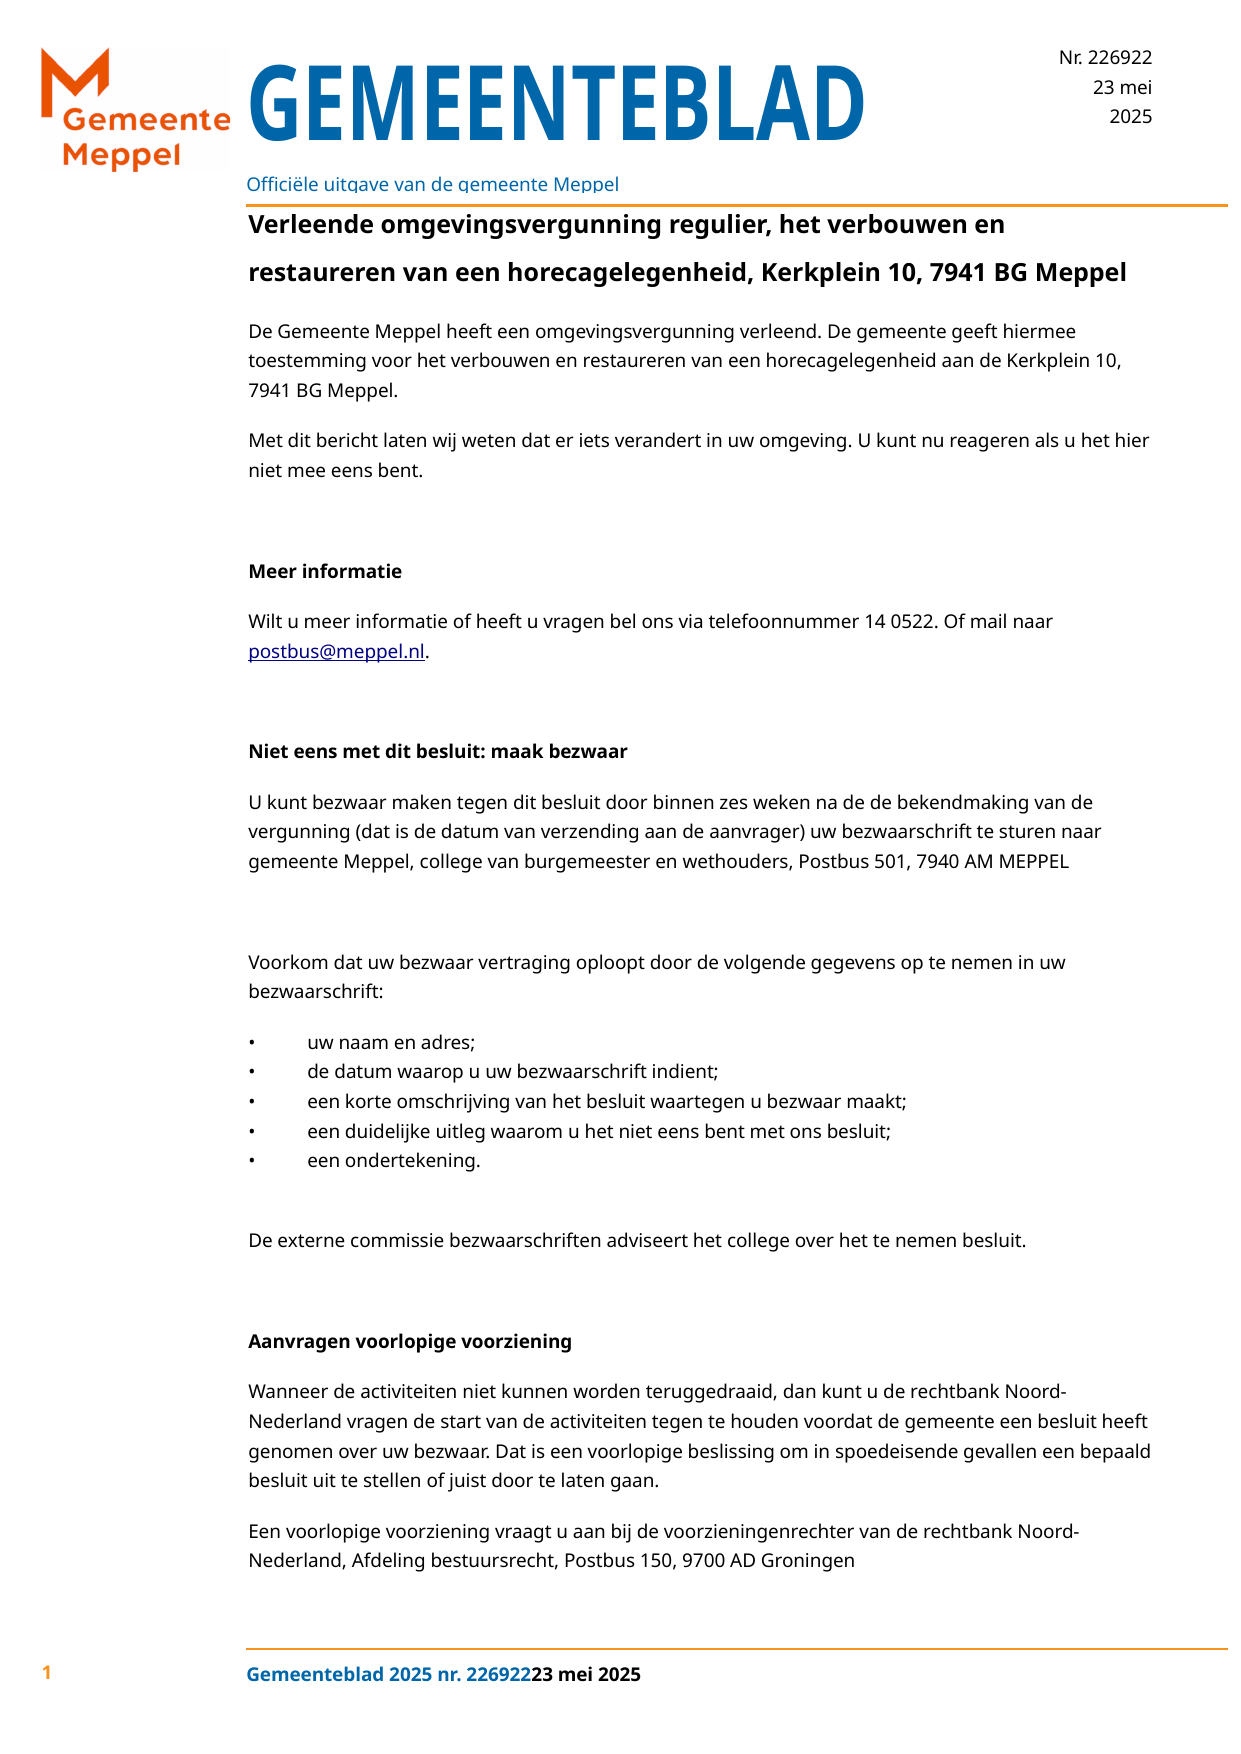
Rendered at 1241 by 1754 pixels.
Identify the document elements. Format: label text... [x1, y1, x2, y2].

text U kunt bezwaar maken tegen dit besluit door binnen zes weken na de de bekendmaking van de vergunning (dat is de datum van verzending aan de aanvrager) uw bezwaarschrift te sturen naar gemeente Meppel, college van burgemeester en wethouders, Postbus 501, 7940 AM MEPPEL [248, 789, 1152, 874]
list de datum waarop u uw bezwaarschrift indient; [248, 1059, 1152, 1084]
list uw naam en adres; [248, 1029, 1152, 1055]
text Meer informatie [248, 558, 1152, 584]
text De Gemeente Meppel heeft een omgevingsvergunning verleend. De gemeente geeft hiermee toestemming voor het verbouwen en restaureren van een horecagelegenheid aan de Kerkplein 10, 7941 BG Meppel. [248, 318, 1152, 403]
picture [41, 47, 231, 172]
text Wilt u meer informatie of heeft u vragen bel ons via telefoonnummer 14 0522. Of mail naar postbus@meppel.nl. [248, 608, 1152, 664]
text Voorkom dat uw bezwaar vertraging oploopt door de volgende gegevens op te nemen in uw bezwaarschrift: [248, 949, 1152, 1004]
text Niet eens met dit besluit: maak bezwaar [248, 739, 1152, 764]
list een ondertekening. [248, 1147, 1152, 1173]
text Met dit bericht laten wij weten dat er iets verandert in uw omgeving. U kunt nu reageren als u het hier niet mee eens bent. [248, 427, 1152, 483]
text Een voorlopige voorziening vraagt u aan bij de voorzieningenrechter van de rechtbank Noord-Nederland, Afdeling bestuursrecht, Postbus 150, 9700 AD Groningen [248, 1518, 1152, 1573]
text Aanvragen voorlopige voorziening [248, 1328, 1152, 1354]
list een korte omschrijving van het besluit waartegen u bezwaar maakt; [248, 1088, 1152, 1114]
text De externe commissie bezwaarschriften adviseert het college over het te nemen besluit. [248, 1227, 1152, 1253]
text Wanneer de activiteiten niet kunnen worden teruggedraaid, dan kunt u de rechtbank Noord-Nederland vragen de start van de activiteiten tegen te houden voordat de gemeente een besluit heeft genomen over uw bezwaar. Dat is een voorlopige beslissing om in spoedeisende gevallen een bepaald besluit uit te stellen of juist door te laten gaan. [248, 1379, 1152, 1493]
list een duidelijke uitleg waarom u het niet eens bent met ons besluit; [248, 1118, 1152, 1144]
text Verleende omgevingsvergunning regulier, het verbouwen en restaureren van een horecagelegenheid, Kerkplein 10, 7941 BG Meppel [248, 207, 1152, 288]
